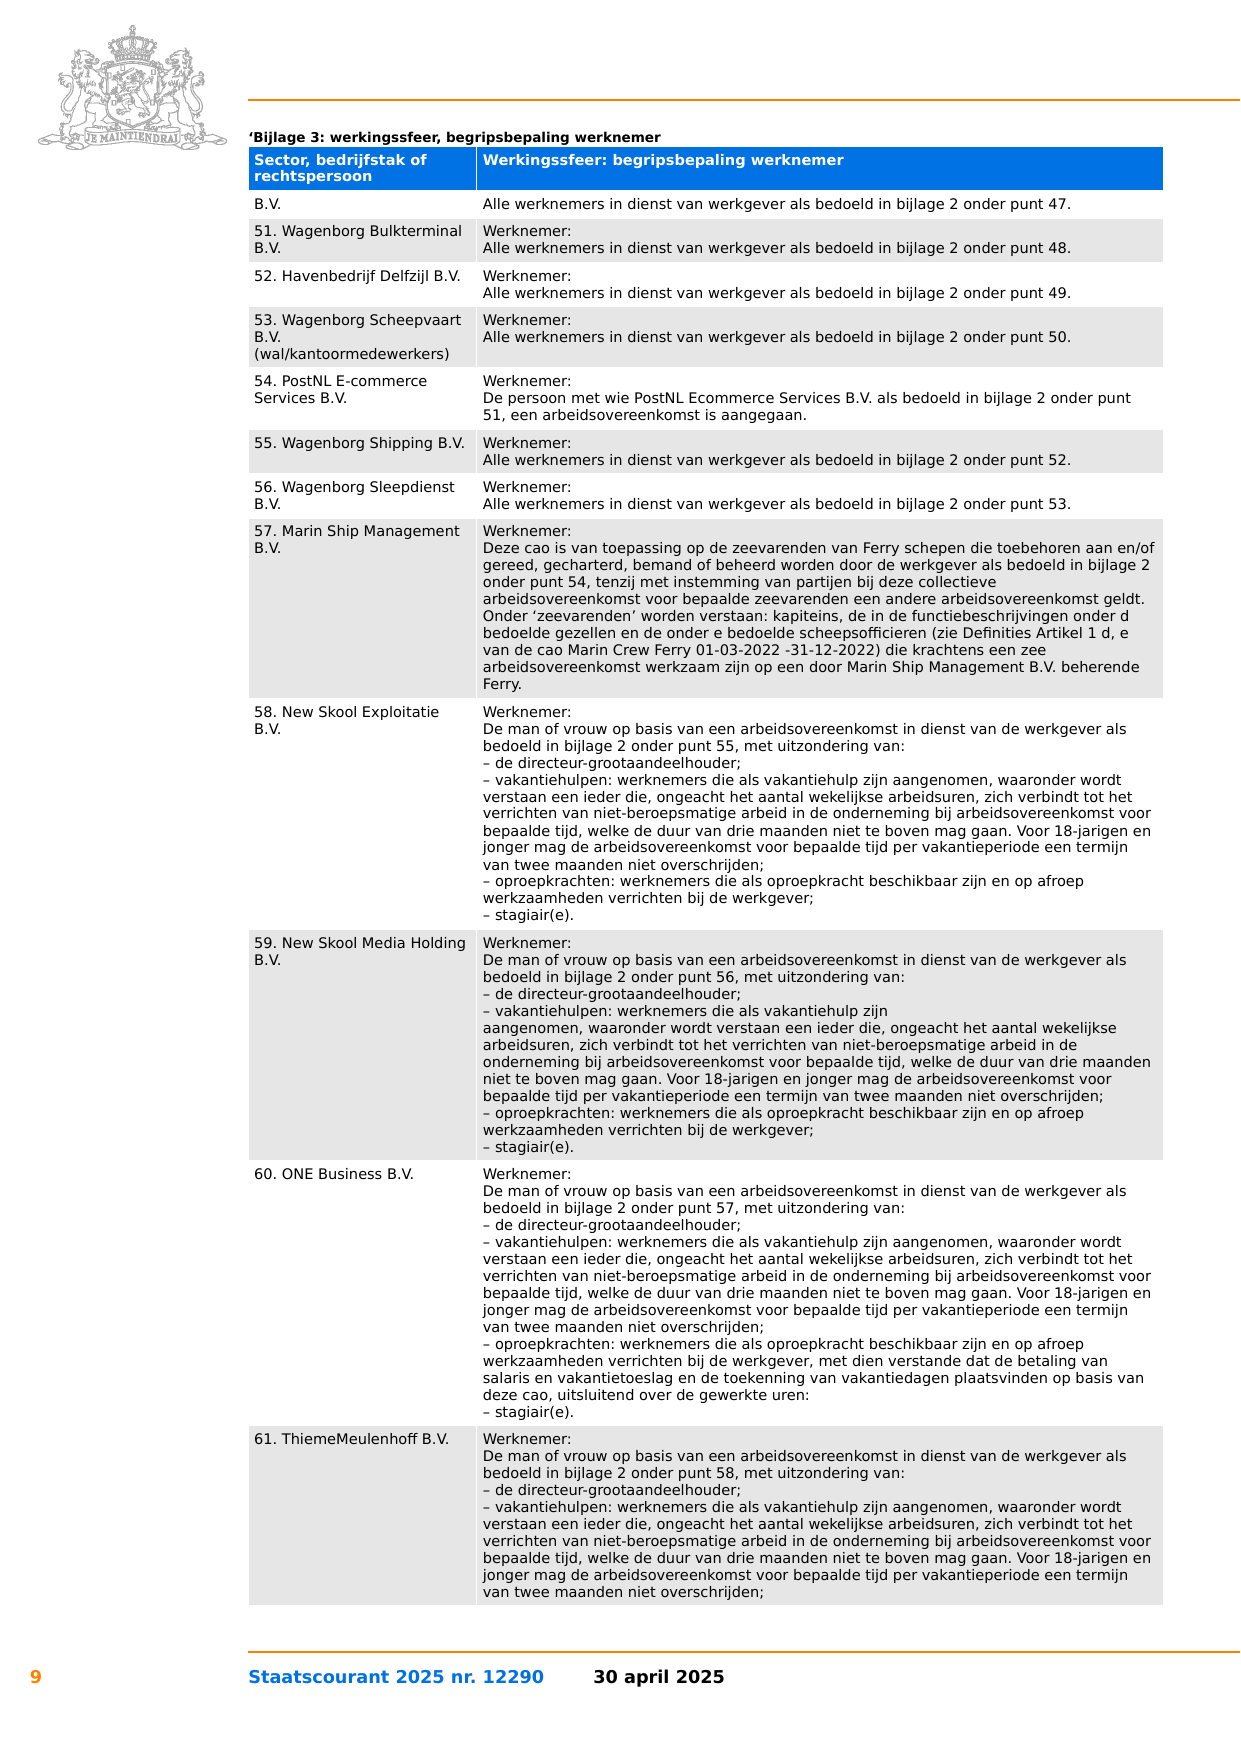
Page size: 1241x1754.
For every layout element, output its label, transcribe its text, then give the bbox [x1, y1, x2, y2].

table_cell Werknemer: Alle werknemers in dienst van werkgever als bedoeld in bijlage 2 onder punt 52. [477, 430, 1163, 473]
table_cell 56. Wagenborg Sleepdienst B.V. [249, 474, 476, 518]
table_cell B.V. [249, 191, 476, 217]
table_cell Alle werknemers in dienst van werkgever als bedoeld in bijlage 2 onder punt 47. [477, 191, 1163, 217]
table_cell 52. Havenbedrijf Delfzijl B.V. [249, 263, 476, 306]
table_cell 61. ThiemeMeulenhoff B.V. [249, 1426, 476, 1605]
table_cell Werknemer: Alle werknemers in dienst van werkgever als bedoeld in bijlage 2 onder punt 49. [477, 263, 1163, 306]
table_cell 59. New Skool Media Holding B.V. [249, 930, 476, 1160]
table_cell Werknemer: De man of vrouw op basis van een arbeidsovereenkomst in dienst van de werkgever als bedoeld in bijlage 2 onder punt 58, met uitzondering van: – de directeur-grootaandeelhouder; – vakantiehulpen: werknemers die als vakantiehulp zijn aangenomen, waaronder wordt verstaan een ieder die, ongeacht het aantal wekelijkse arbeidsuren, zich verbindt tot het verrichten van niet-beroepsmatige arbeid in de onderneming bij arbeidsovereenkomst voor bepaalde tijd, welke de duur van drie maanden niet te boven mag gaan. Voor 18-jarigen en jonger mag de arbeidsovereenkomst voor bepaalde tijd per vakantieperiode een termijn van twee maanden niet overschrijden; [477, 1426, 1163, 1605]
table_cell Werknemer: De persoon met wie PostNL Ecommerce Services B.V. als bedoeld in bijlage 2 onder punt 51, een arbeidsovereenkomst is aangegaan. [477, 369, 1163, 429]
picture [38, 25, 227, 150]
table_cell Werknemer: De man of vrouw op basis van een arbeidsovereenkomst in dienst van de werkgever als bedoeld in bijlage 2 onder punt 55, met uitzondering van: – de directeur-grootaandeelhouder; – vakantiehulpen: werknemers die als vakantiehulp zijn aangenomen, waaronder wordt verstaan een ieder die, ongeacht het aantal wekelijkse arbeidsuren, zich verbindt tot het verrichten van niet-beroepsmatige arbeid in de onderneming bij arbeidsovereenkomst voor bepaalde tijd, welke de duur van drie maanden niet te boven mag gaan. Voor 18-jarigen en jonger mag de arbeidsovereenkomst voor bepaalde tijd per vakantieperiode een termijn van twee maanden niet overschrijden; – oproepkrachten: werknemers die als oproepkracht beschikbaar zijn en op afroep werkzaamheden verrichten bij de werkgever; – stagiair(e). [477, 699, 1163, 929]
table_header ‘Bijlage 3: werkingssfeer, begripsbepaling werknemer [248, 130, 1163, 146]
table_cell Werknemer: Alle werknemers in dienst van werkgever als bedoeld in bijlage 2 onder punt 48. [477, 219, 1163, 262]
table_cell 53. Wagenborg Scheepvaart B.V. (wal/kantoormedewerkers) [249, 307, 476, 367]
table_cell 51. Wagenborg Bulkterminal B.V. [249, 219, 476, 262]
table_cell 57. Marin Ship Management B.V. [249, 519, 476, 698]
table_cell Werknemer: Alle werknemers in dienst van werkgever als bedoeld in bijlage 2 onder punt 50. [477, 307, 1163, 367]
table_cell Sector, bedrijfstak of rechtspersoon [249, 147, 476, 190]
table_cell Werkingssfeer: begripsbepaling werknemer [477, 147, 1163, 190]
table_cell 58. New Skool Exploitatie B.V. [249, 699, 476, 929]
table_cell 60. ONE Business B.V. [249, 1161, 476, 1425]
table_cell 54. PostNL E-commerce Services B.V. [249, 369, 476, 429]
table_cell Werknemer: Alle werknemers in dienst van werkgever als bedoeld in bijlage 2 onder punt 53. [477, 474, 1163, 518]
table_cell Werknemer: De man of vrouw op basis van een arbeidsovereenkomst in dienst van de werkgever als bedoeld in bijlage 2 onder punt 57, met uitzondering van: – de directeur-grootaandeelhouder; – vakantiehulpen: werknemers die als vakantiehulp zijn aangenomen, waaronder wordt verstaan een ieder die, ongeacht het aantal wekelijkse arbeidsuren, zich verbindt tot het verrichten van niet-beroepsmatige arbeid in de onderneming bij arbeidsovereenkomst voor bepaalde tijd, welke de duur van drie maanden niet te boven mag gaan. Voor 18-jarigen en jonger mag de arbeidsovereenkomst voor bepaalde tijd per vakantieperiode een termijn van twee maanden niet overschrijden; – oproepkrachten: werknemers die als oproepkracht beschikbaar zijn en op afroep werkzaamheden verrichten bij de werkgever, met dien verstande dat de betaling van salaris en vakantietoeslag en de toekenning van vakantiedagen plaatsvinden op basis van deze cao, uitsluitend over de gewerkte uren: – stagiair(e). [477, 1161, 1163, 1425]
table_cell Werknemer: Deze cao is van toepassing op de zeevarenden van Ferry schepen die toebehoren aan en/of gereed, gecharterd, bemand of beheerd worden door de werkgever als bedoeld in bijlage 2 onder punt 54, tenzij met instemming van partijen bij deze collectieve arbeidsovereenkomst voor bepaalde zeevarenden een andere arbeidsovereenkomst geldt. Onder ‘zeevarenden’ worden verstaan: kapiteins, de in de functiebeschrijvingen onder d bedoelde gezellen en de onder e bedoelde scheepsofficieren (zie Definities Artikel 1 d, e van de cao Marin Crew Ferry 01-03-2022 -31-12-2022) die krachtens een zee arbeidsovereenkomst werkzaam zijn op een door Marin Ship Management B.V. beherende Ferry. [477, 519, 1163, 698]
table_cell Werknemer: De man of vrouw op basis van een arbeidsovereenkomst in dienst van de werkgever als bedoeld in bijlage 2 onder punt 56, met uitzondering van: – de directeur-grootaandeelhouder; – vakantiehulpen: werknemers die als vakantiehulp zijn aangenomen, waaronder wordt verstaan een ieder die, ongeacht het aantal wekelijkse arbeidsuren, zich verbindt tot het verrichten van niet-beroepsmatige arbeid in de onderneming bij arbeidsovereenkomst voor bepaalde tijd, welke de duur van drie maanden niet te boven mag gaan. Voor 18-jarigen en jonger mag de arbeidsovereenkomst voor bepaalde tijd per vakantieperiode een termijn van twee maanden niet overschrijden; – oproepkrachten: werknemers die als oproepkracht beschikbaar zijn en op afroep werkzaamheden verrichten bij de werkgever; – stagiair(e). [477, 930, 1163, 1160]
table_cell 55. Wagenborg Shipping B.V. [249, 430, 476, 473]
